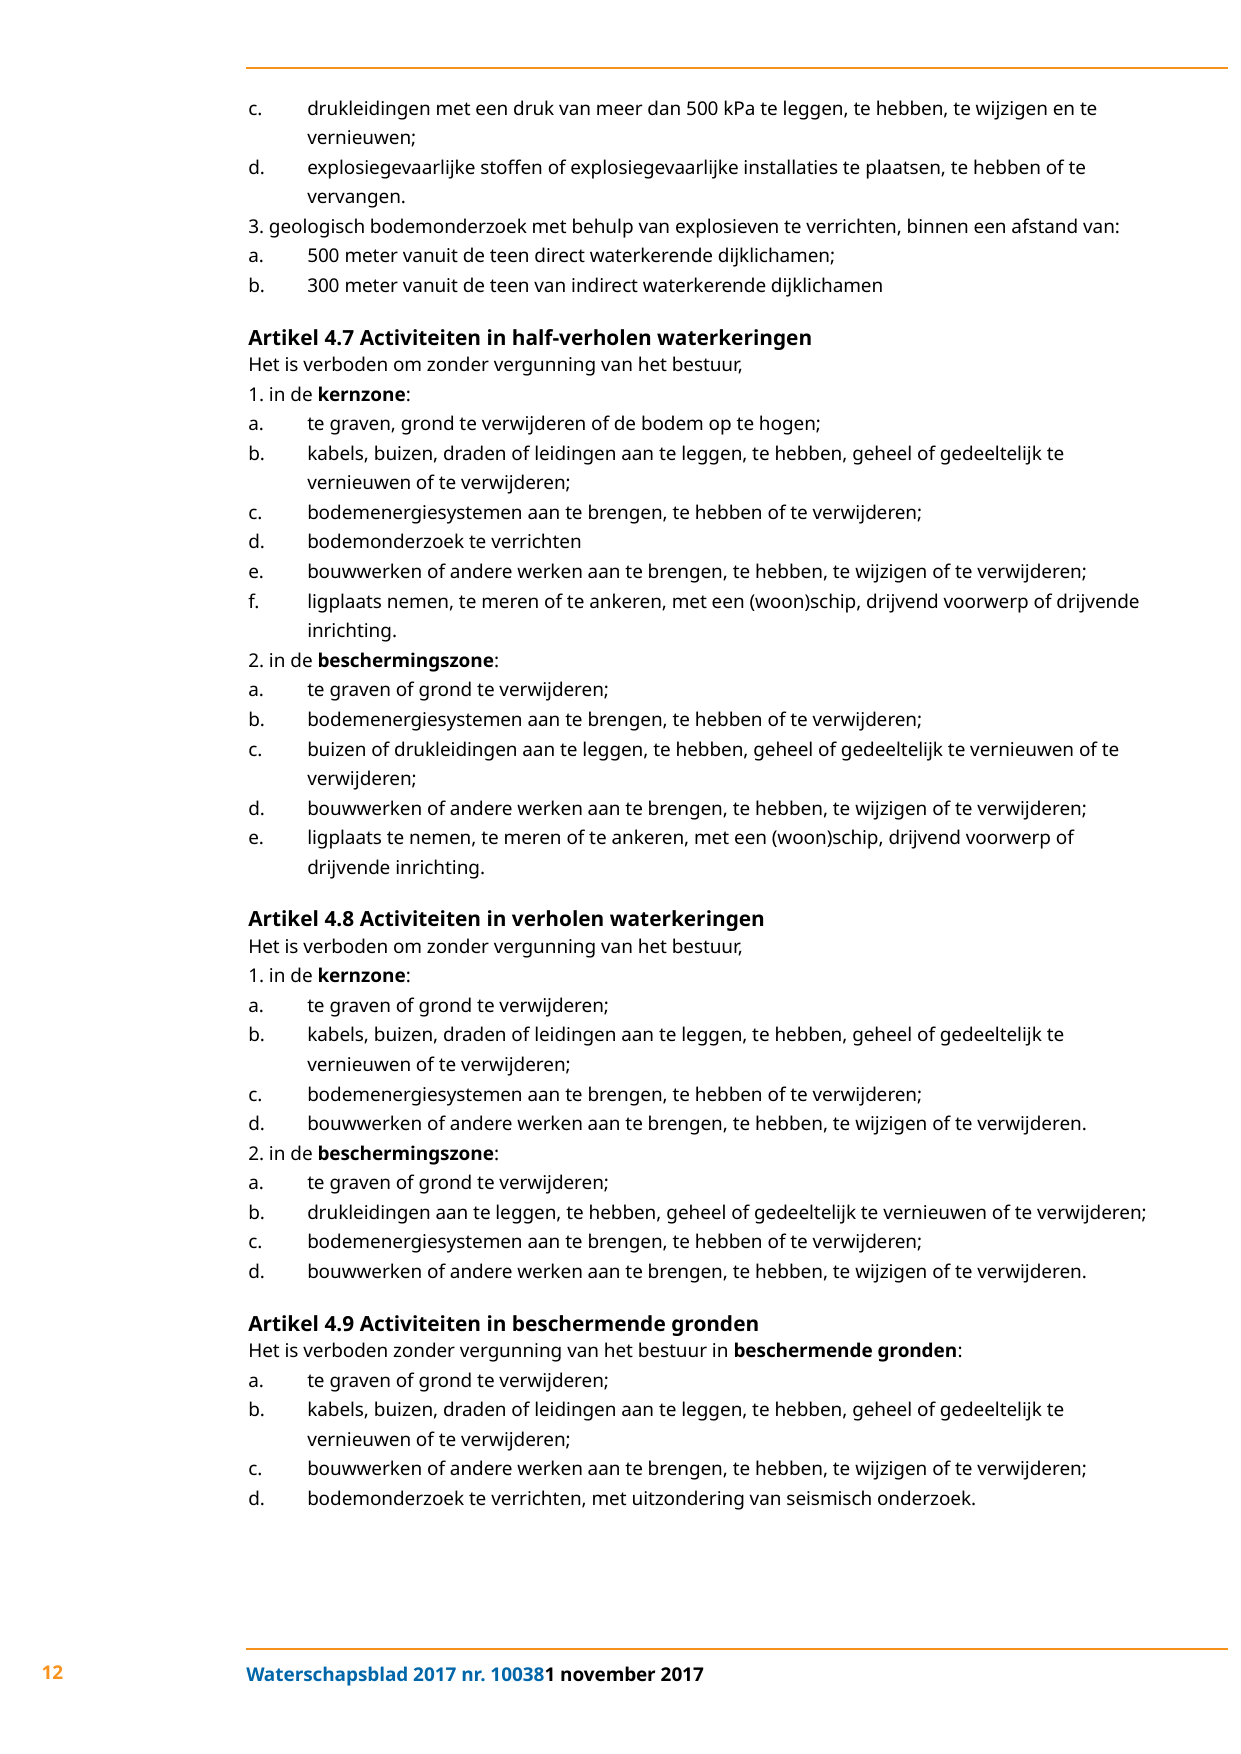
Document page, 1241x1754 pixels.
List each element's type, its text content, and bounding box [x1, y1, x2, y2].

list bodemenergiesystemen aan te brengen, te hebben of te verwijderen; [248, 1081, 1152, 1107]
list ligplaats te nemen, te meren of te ankeren, met een (woon)schip, drijvend voorwerp of drijvende inrichting. [248, 824, 1152, 880]
list bouwwerken of andere werken aan te brengen, te hebben, te wijzigen of te verwijderen; [248, 558, 1152, 584]
text Het is verboden zonder vergunning van het bestuur in beschermende gronden: [248, 1337, 1152, 1363]
list bodemonderzoek te verrichten [248, 529, 1152, 554]
list buizen of drukleidingen aan te leggen, te hebben, geheel of gedeeltelijk te vernieuwen of te verwijderen; [248, 736, 1152, 791]
text 2. in de beschermingszone: [248, 647, 1152, 673]
list kabels, buizen, draden of leidingen aan te leggen, te hebben, geheel of gedeeltelijk te vernieuwen of te verwijderen; [248, 1022, 1152, 1077]
text 3. geologisch bodemonderzoek met behulp van explosieven te verrichten, binnen een afstand van: [248, 213, 1152, 239]
text Het is verboden om zonder vergunning van het bestuur, [248, 351, 1152, 377]
text Artikel 4.8 Activiteiten in verholen waterkeringen [248, 904, 1152, 933]
list te graven, grond te verwijderen of de bodem op te hogen; [248, 410, 1152, 436]
list ligplaats nemen, te meren of te ankeren, met een (woon)schip, drijvend voorwerp of drijvende inrichting. [248, 588, 1152, 643]
picture [41, 47, 231, 172]
list bodemenergiesystemen aan te brengen, te hebben of te verwijderen; [248, 706, 1152, 732]
list te graven of grond te verwijderen; [248, 992, 1152, 1018]
list bouwwerken of andere werken aan te brengen, te hebben, te wijzigen of te verwijderen. [248, 1110, 1152, 1136]
list te graven of grond te verwijderen; [248, 677, 1152, 702]
text Het is verboden om zonder vergunning van het bestuur, [248, 933, 1152, 959]
list te graven of grond te verwijderen; [248, 1169, 1152, 1195]
text 1. in de kernzone: [248, 381, 1152, 406]
list te graven of grond te verwijderen; [248, 1367, 1152, 1392]
list bodemenergiesystemen aan te brengen, te hebben of te verwijderen; [248, 499, 1152, 525]
list drukleidingen met een druk van meer dan 500 kPa te leggen, te hebben, te wijzigen en te vernieuwen; [248, 95, 1152, 150]
text 1. in de kernzone: [248, 962, 1152, 988]
text Artikel 4.7 Activiteiten in half-verholen waterkeringen [248, 323, 1152, 351]
list bodemenergiesystemen aan te brengen, te hebben of te verwijderen; [248, 1229, 1152, 1254]
list drukleidingen aan te leggen, te hebben, geheel of gedeeltelijk te vernieuwen of te verwijderen; [248, 1199, 1152, 1225]
list bouwwerken of andere werken aan te brengen, te hebben, te wijzigen of te verwijderen; [248, 795, 1152, 821]
list 300 meter vanuit de teen van indirect waterkerende dijklichamen [248, 272, 1152, 298]
text 2. in de beschermingszone: [248, 1140, 1152, 1166]
list bodemonderzoek te verrichten, met uitzondering van seismisch onderzoek. [248, 1485, 1152, 1511]
list bouwwerken of andere werken aan te brengen, te hebben, te wijzigen of te verwijderen. [248, 1258, 1152, 1284]
list bouwwerken of andere werken aan te brengen, te hebben, te wijzigen of te verwijderen; [248, 1456, 1152, 1481]
list 500 meter vanuit de teen direct waterkerende dijklichamen; [248, 243, 1152, 268]
text Artikel 4.9 Activiteiten in beschermende gronden [248, 1309, 1152, 1337]
list kabels, buizen, draden of leidingen aan te leggen, te hebben, geheel of gedeeltelijk te vernieuwen of te verwijderen; [248, 440, 1152, 495]
list explosiegevaarlijke stoffen of explosiegevaarlijke installaties te plaatsen, te hebben of te vervangen. [248, 154, 1152, 209]
list kabels, buizen, draden of leidingen aan te leggen, te hebben, geheel of gedeeltelijk te vernieuwen of te verwijderen; [248, 1396, 1152, 1452]
